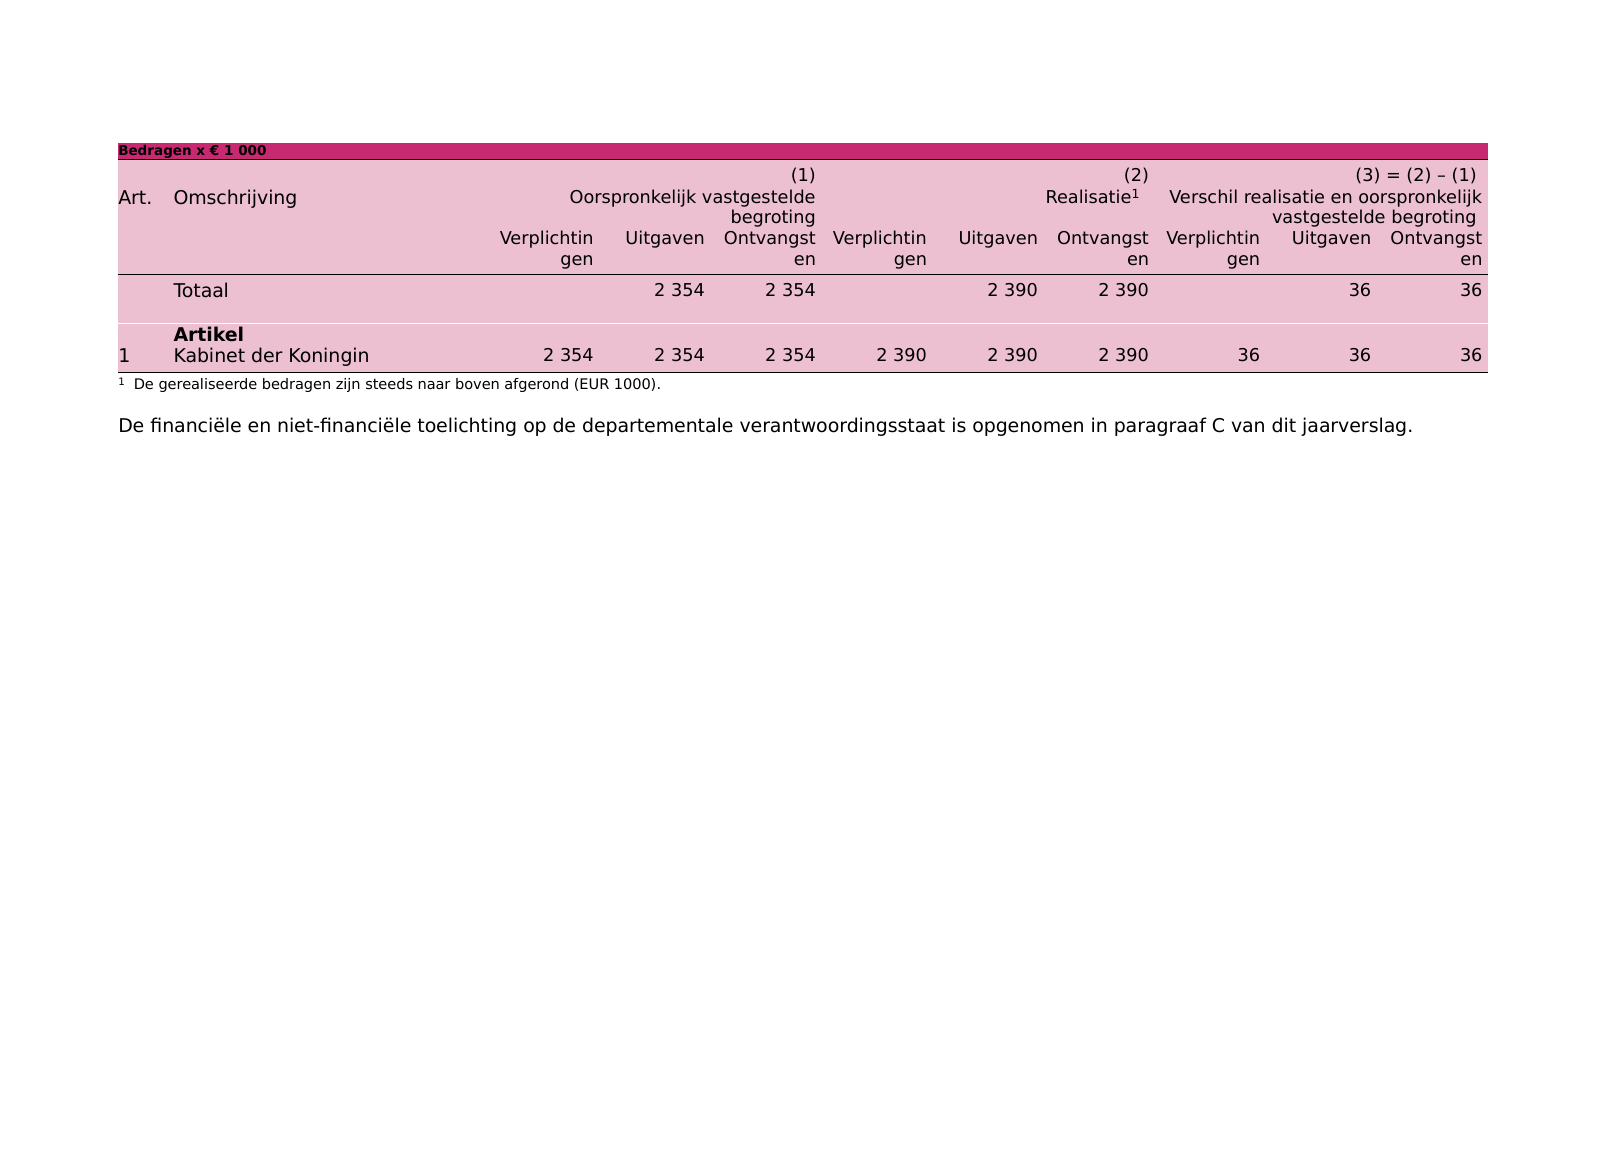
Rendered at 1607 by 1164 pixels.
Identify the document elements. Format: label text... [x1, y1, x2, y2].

table_cell [933, 324, 1044, 345]
table_cell Verplichtingen [822, 228, 933, 274]
table_cell [488, 275, 599, 301]
table_cell Kabinet der Koningin [168, 345, 488, 372]
table_cell 36 [1155, 345, 1266, 372]
table_cell Uitgaven [599, 228, 710, 274]
table_cell [933, 301, 1044, 323]
table_cell Verplichtingen [1155, 228, 1266, 274]
table_cell Oorspronkelijk vastgestelde begroting [488, 187, 822, 228]
table_header Bedragen x € 1 000 [118, 143, 1488, 159]
table_cell [118, 301, 167, 323]
table_cell [1266, 301, 1377, 323]
table_cell [488, 301, 599, 323]
table_cell [1266, 324, 1377, 345]
table_cell Artikel [168, 324, 488, 345]
table_cell 2 390 [822, 345, 933, 372]
table_cell [1155, 275, 1266, 301]
table_cell Art. [118, 187, 167, 228]
table_cell 2 390 [933, 275, 1044, 301]
table_cell Uitgaven [933, 228, 1044, 274]
table_cell [118, 275, 167, 301]
table_cell [1155, 301, 1266, 323]
table_cell [118, 324, 167, 345]
table_cell Ontvangsten [1044, 228, 1155, 274]
table_cell 2 354 [710, 345, 822, 372]
table_cell Uitgaven [1266, 228, 1377, 274]
table_cell [1377, 301, 1488, 323]
table_cell Omschrijving [168, 187, 488, 228]
table_cell [822, 275, 933, 301]
table_cell [118, 228, 167, 274]
table_cell 2 354 [488, 345, 599, 372]
table_cell [710, 324, 822, 345]
table_cell Totaal [168, 275, 488, 301]
table_cell [168, 160, 488, 187]
table_cell Verplichtingen [488, 228, 599, 274]
table_cell (1) [488, 160, 822, 187]
table_cell [1377, 324, 1488, 345]
text De financiële en niet-financiële toelichting op de departementale verantwoordingsstaat is opgenomen in paragraaf C van dit jaarverslag. [118, 415, 1488, 437]
table_cell Ontvangsten [1377, 228, 1488, 274]
table_cell (3) = (2) – (1) [1155, 160, 1488, 187]
table_cell Verschil realisatie en oorspronkelijk vastgestelde begroting [1155, 187, 1488, 228]
table_cell 2 390 [933, 345, 1044, 372]
table_cell [1044, 301, 1155, 323]
table_cell [1044, 324, 1155, 345]
table_cell Realisatie1 [822, 187, 1155, 228]
table_cell 2 354 [710, 275, 822, 301]
table_cell [488, 324, 599, 345]
table_cell [118, 160, 167, 187]
table_cell 2 390 [1044, 275, 1155, 301]
table_cell 1 De gerealiseerde bedragen zijn steeds naar boven afgerond (EUR 1000). [118, 373, 1488, 393]
table_cell [168, 228, 488, 274]
table_cell 36 [1377, 275, 1488, 301]
table_cell [822, 324, 933, 345]
table_cell Ontvangsten [710, 228, 822, 274]
table_cell [599, 324, 710, 345]
table_cell [168, 301, 488, 323]
table_cell [599, 301, 710, 323]
table_cell [1155, 324, 1266, 345]
table_cell 2 354 [599, 345, 710, 372]
table_cell (2) [822, 160, 1155, 187]
table_cell 36 [1266, 345, 1377, 372]
table_cell [710, 301, 822, 323]
table_cell 1 [118, 345, 167, 372]
table_cell [822, 301, 933, 323]
table_cell 2 354 [599, 275, 710, 301]
table_cell 36 [1377, 345, 1488, 372]
table_cell 36 [1266, 275, 1377, 301]
table_cell 2 390 [1044, 345, 1155, 372]
